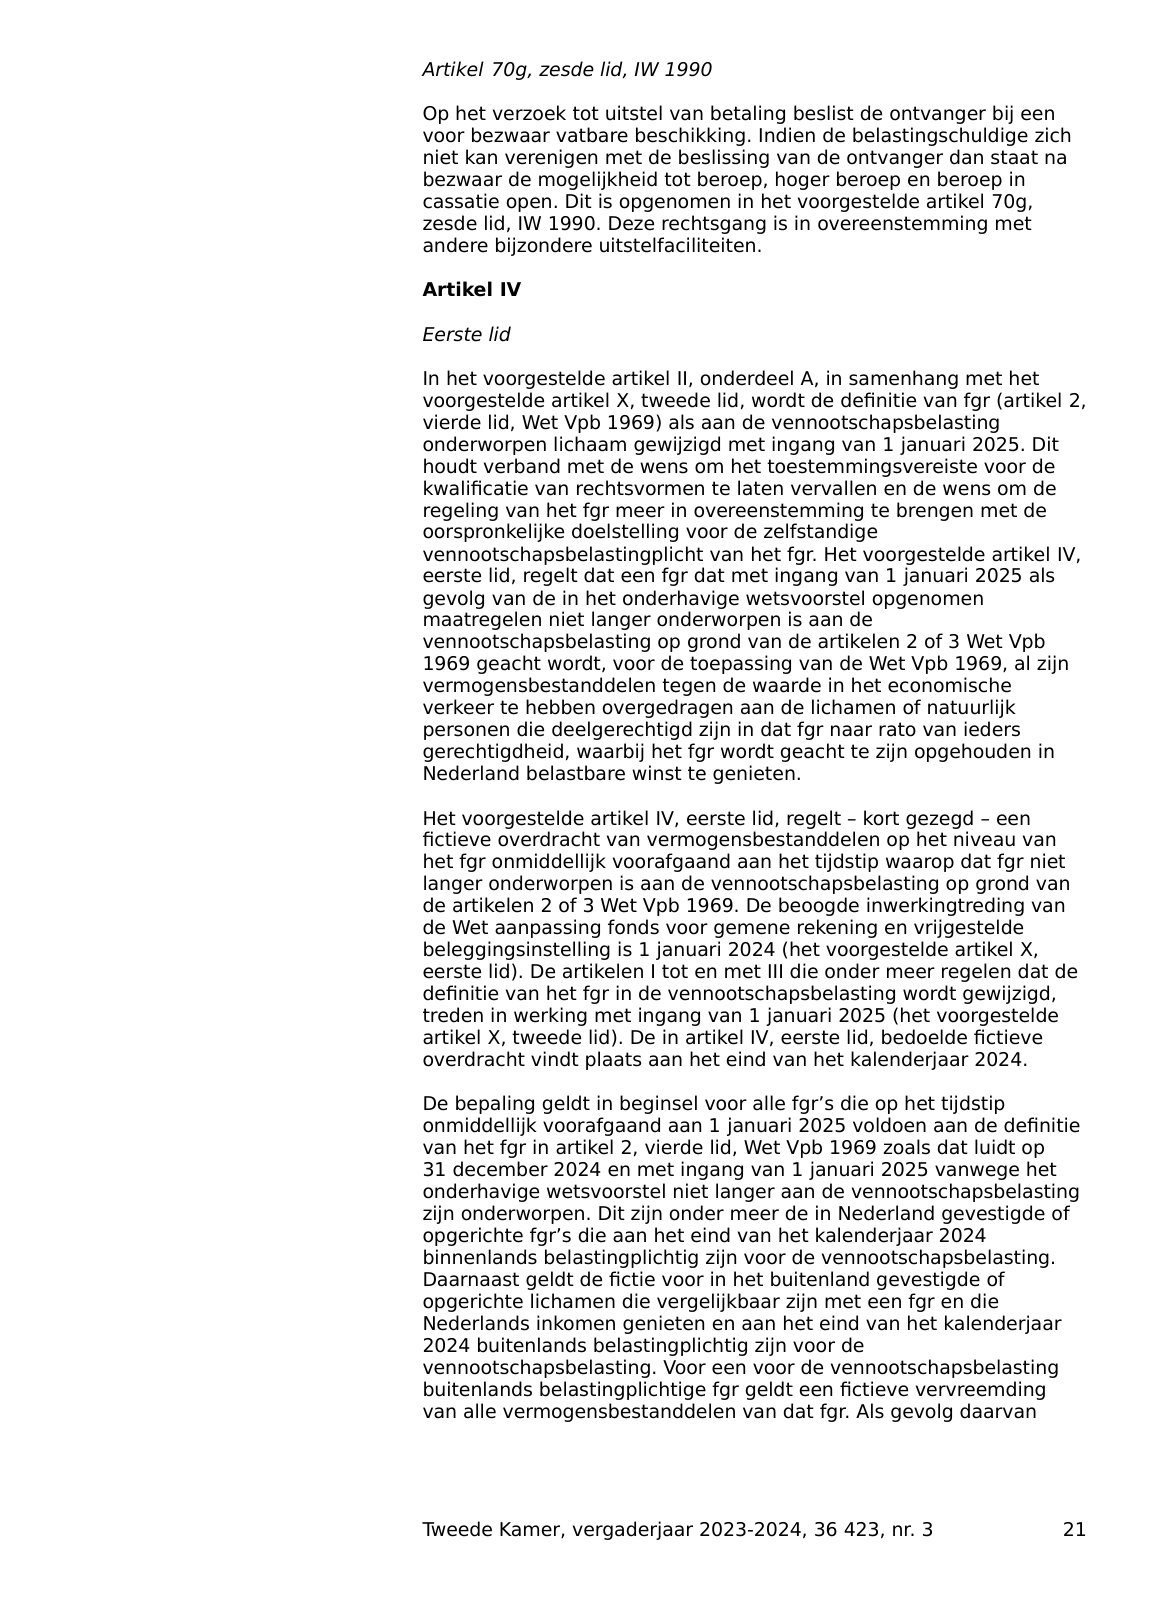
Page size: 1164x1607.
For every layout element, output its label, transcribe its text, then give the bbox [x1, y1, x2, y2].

subtitle Artikel 70g, zesde lid, IW 1990 [422, 59, 1087, 81]
text In het voorgestelde artikel II, onderdeel A, in samenhang met het voorgestelde artikel X, tweede lid, wordt de definitie van fgr (artikel 2, vierde lid, Wet Vpb 1969) als aan de vennootschapsbelasting onderworpen lichaam gewijzigd met ingang van 1 januari 2025. Dit houdt verband met de wens om het toestemmingsvereiste voor de kwalificatie van rechtsvormen te laten vervallen en de wens om de regeling van het fgr meer in overeenstemming te brengen met de oorspronkelijke doelstelling voor de zelfstandige vennootschapsbelastingplicht van het fgr. Het voorgestelde artikel IV, eerste lid, regelt dat een fgr dat met ingang van 1 januari 2025 als gevolg van de in het onderhavige wetsvoorstel opgenomen maatregelen niet langer onderworpen is aan de vennootschapsbelasting op grond van de artikelen 2 of 3 Wet Vpb 1969 geacht wordt, voor de toepassing van de Wet Vpb 1969, al zijn vermogensbestanddelen tegen de waarde in het economische verkeer te hebben overgedragen aan de lichamen of natuurlijk personen die deelgerechtigd zijn in dat fgr naar rato van ieders gerechtigdheid, waarbij het fgr wordt geacht te zijn opgehouden in Nederland belastbare winst te genieten. [422, 368, 1087, 785]
text Op het verzoek tot uitstel van betaling beslist de ontvanger bij een voor bezwaar vatbare beschikking. Indien de belastingschuldige zich niet kan verenigen met de beslissing van de ontvanger dan staat na bezwaar de mogelijkheid tot beroep, hoger beroep en beroep in cassatie open. Dit is opgenomen in het voorgestelde artikel 70g, zesde lid, IW 1990. Deze rechtsgang is in overeenstemming met andere bijzondere uitstelfaciliteiten. [422, 103, 1087, 257]
text De bepaling geldt in beginsel voor alle fgr’s die op het tijdstip onmiddellijk voorafgaand aan 1 januari 2025 voldoen aan de definitie van het fgr in artikel 2, vierde lid, Wet Vpb 1969 zoals dat luidt op 31 december 2024 en met ingang van 1 januari 2025 vanwege het onderhavige wetsvoorstel niet langer aan de vennootschapsbelasting zijn onderworpen. Dit zijn onder meer de in Nederland gevestigde of opgerichte fgr’s die aan het eind van het kalenderjaar 2024 binnenlands belastingplichtig zijn voor de vennootschapsbelasting. Daarnaast geldt de fictie voor in het buitenland gevestigde of opgerichte lichamen die vergelijkbaar zijn met een fgr en die Nederlands inkomen genieten en aan het eind van het kalenderjaar 2024 buitenlands belastingplichtig zijn voor de vennootschapsbelasting. Voor een voor de vennootschapsbelasting buitenlands belastingplichtige fgr geldt een fictieve vervreemding van alle vermogensbestanddelen van dat fgr. Als gevolg daarvan [422, 1093, 1087, 1423]
subtitle Artikel IV [422, 279, 1087, 301]
text Het voorgestelde artikel IV, eerste lid, regelt – kort gezegd – een fictieve overdracht van vermogensbestanddelen op het niveau van het fgr onmiddellijk voorafgaand aan het tijdstip waarop dat fgr niet langer onderworpen is aan de vennootschapsbelasting op grond van de artikelen 2 of 3 Wet Vpb 1969. De beoogde inwerkingtreding van de Wet aanpassing fonds voor gemene rekening en vrijgestelde beleggingsinstelling is 1 januari 2024 (het voorgestelde artikel X, eerste lid). De artikelen I tot en met III die onder meer regelen dat de definitie van het fgr in de vennootschapsbelasting wordt gewijzigd, treden in werking met ingang van 1 januari 2025 (het voorgestelde artikel X, tweede lid). De in artikel IV, eerste lid, bedoelde fictieve overdracht vindt plaats aan het eind van het kalenderjaar 2024. [422, 807, 1087, 1071]
subtitle Eerste lid [422, 323, 1087, 345]
